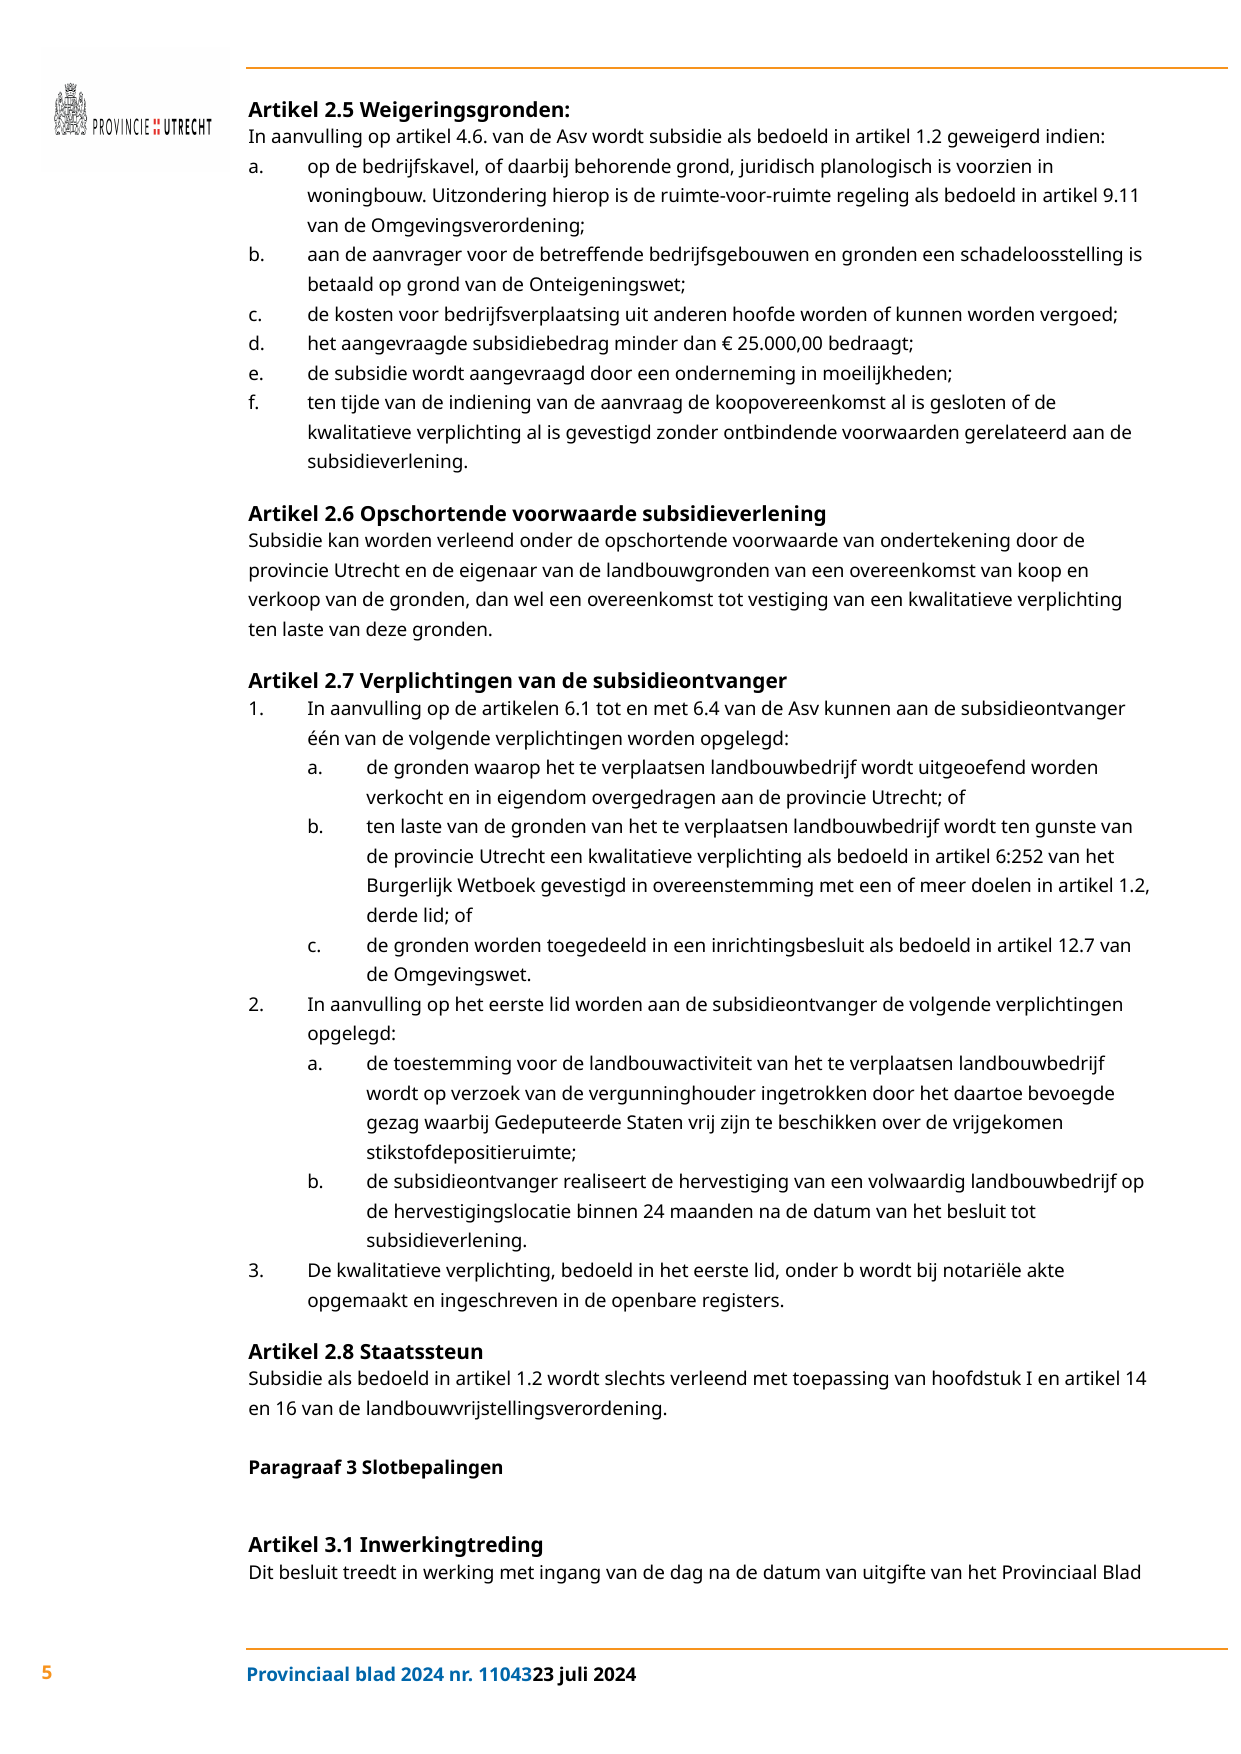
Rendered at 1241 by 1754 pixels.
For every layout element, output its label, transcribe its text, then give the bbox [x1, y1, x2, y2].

text Dit besluit treedt in werking met ingang van de dag na de datum van uitgifte van het Provinciaal Blad [248, 1559, 1152, 1585]
list de kosten voor bedrijfsverplaatsing uit anderen hoofde worden of kunnen worden vergoed; [248, 301, 1152, 326]
list de gronden worden toegedeeld in een inrichtingsbesluit als bedoeld in artikel 12.7 van de Omgevingswet. [307, 932, 1152, 987]
list de toestemming voor de landbouwactiviteit van het te verplaatsen landbouwbedrijf wordt op verzoek van de vergunninghouder ingetrokken door het daartoe bevoegde gezag waarbij Gedeputeerde Staten vrij zijn te beschikken over de vrijgekomen stikstofdepositieruimte; [307, 1050, 1152, 1164]
text In aanvulling op artikel 4.6. van de Asv wordt subsidie als bedoeld in artikel 1.2 geweigerd indien: [248, 123, 1152, 149]
picture [41, 47, 231, 172]
text Artikel 2.7 Verplichtingen van de subsidieontvanger [248, 667, 1152, 695]
text Artikel 2.6 Opschortende voorwaarde subsidieverlening [248, 499, 1152, 527]
list de subsidieontvanger realiseert de hervestiging van een volwaardig landbouwbedrijf op de hervestigingslocatie binnen 24 maanden na de datum van het besluit tot subsidieverlening. [307, 1168, 1152, 1253]
list De kwalitatieve verplichting, bedoeld in het eerste lid, onder b wordt bij notariële akte opgemaakt en ingeschreven in de openbare registers. [248, 1257, 1152, 1312]
text Paragraaf 3 Slotbepalingen [248, 1454, 1152, 1480]
list ten laste van de gronden van het te verplaatsen landbouwbedrijf wordt ten gunste van de provincie Utrecht een kwalitatieve verplichting als bedoeld in artikel 6:252 van het Burgerlijk Wetboek gevestigd in overeenstemming met een of meer doelen in artikel 1.2, derde lid; of [307, 813, 1152, 928]
text Artikel 2.8 Staatssteun [248, 1337, 1152, 1366]
list het aangevraagde subsidiebedrag minder dan € 25.000,00 bedraagt; [248, 330, 1152, 356]
text Subsidie als bedoeld in artikel 1.2 wordt slechts verleend met toepassing van hoofdstuk I en artikel 14 en 16 van de landbouwvrijstellingsverordening. [248, 1366, 1152, 1421]
text Artikel 2.5 Weigeringsgronden: [248, 95, 1152, 123]
list ten tijde van de indiening van de aanvraag de koopovereenkomst al is gesloten of de kwalitatieve verplichting al is gevestigd zonder ontbindende voorwaarden gerelateerd aan de subsidieverlening. [248, 389, 1152, 474]
list de gronden waarop het te verplaatsen landbouwbedrijf wordt uitgeoefend worden verkocht en in eigendom overgedragen aan de provincie Utrecht; of [307, 754, 1152, 809]
list In aanvulling op het eerste lid worden aan de subsidieontvanger de volgende verplichtingen opgelegd: [248, 991, 1152, 1046]
list op de bedrijfskavel, of daarbij behorende grond, juridisch planologisch is voorzien in woningbouw. Uitzondering hierop is de ruimte-voor-ruimte regeling als bedoeld in artikel 9.11 van de Omgevingsverordening; [248, 153, 1152, 238]
text Subsidie kan worden verleend onder de opschortende voorwaarde van ondertekening door de provincie Utrecht en de eigenaar van de landbouwgronden van een overeenkomst van koop en verkoop van de gronden, dan wel een overeenkomst tot vestiging van een kwalitatieve verplichting ten laste van deze gronden. [248, 527, 1152, 642]
list aan de aanvrager voor de betreffende bedrijfsgebouwen en gronden een schadeloosstelling is betaald op grond van de Onteigeningswet; [248, 242, 1152, 297]
list de subsidie wordt aangevraagd door een onderneming in moeilijkheden; [248, 360, 1152, 386]
text Artikel 3.1 Inwerkingtreding [248, 1531, 1152, 1559]
list In aanvulling op de artikelen 6.1 tot en met 6.4 van de Asv kunnen aan de subsidieontvanger één van de volgende verplichtingen worden opgelegd: [248, 695, 1152, 750]
